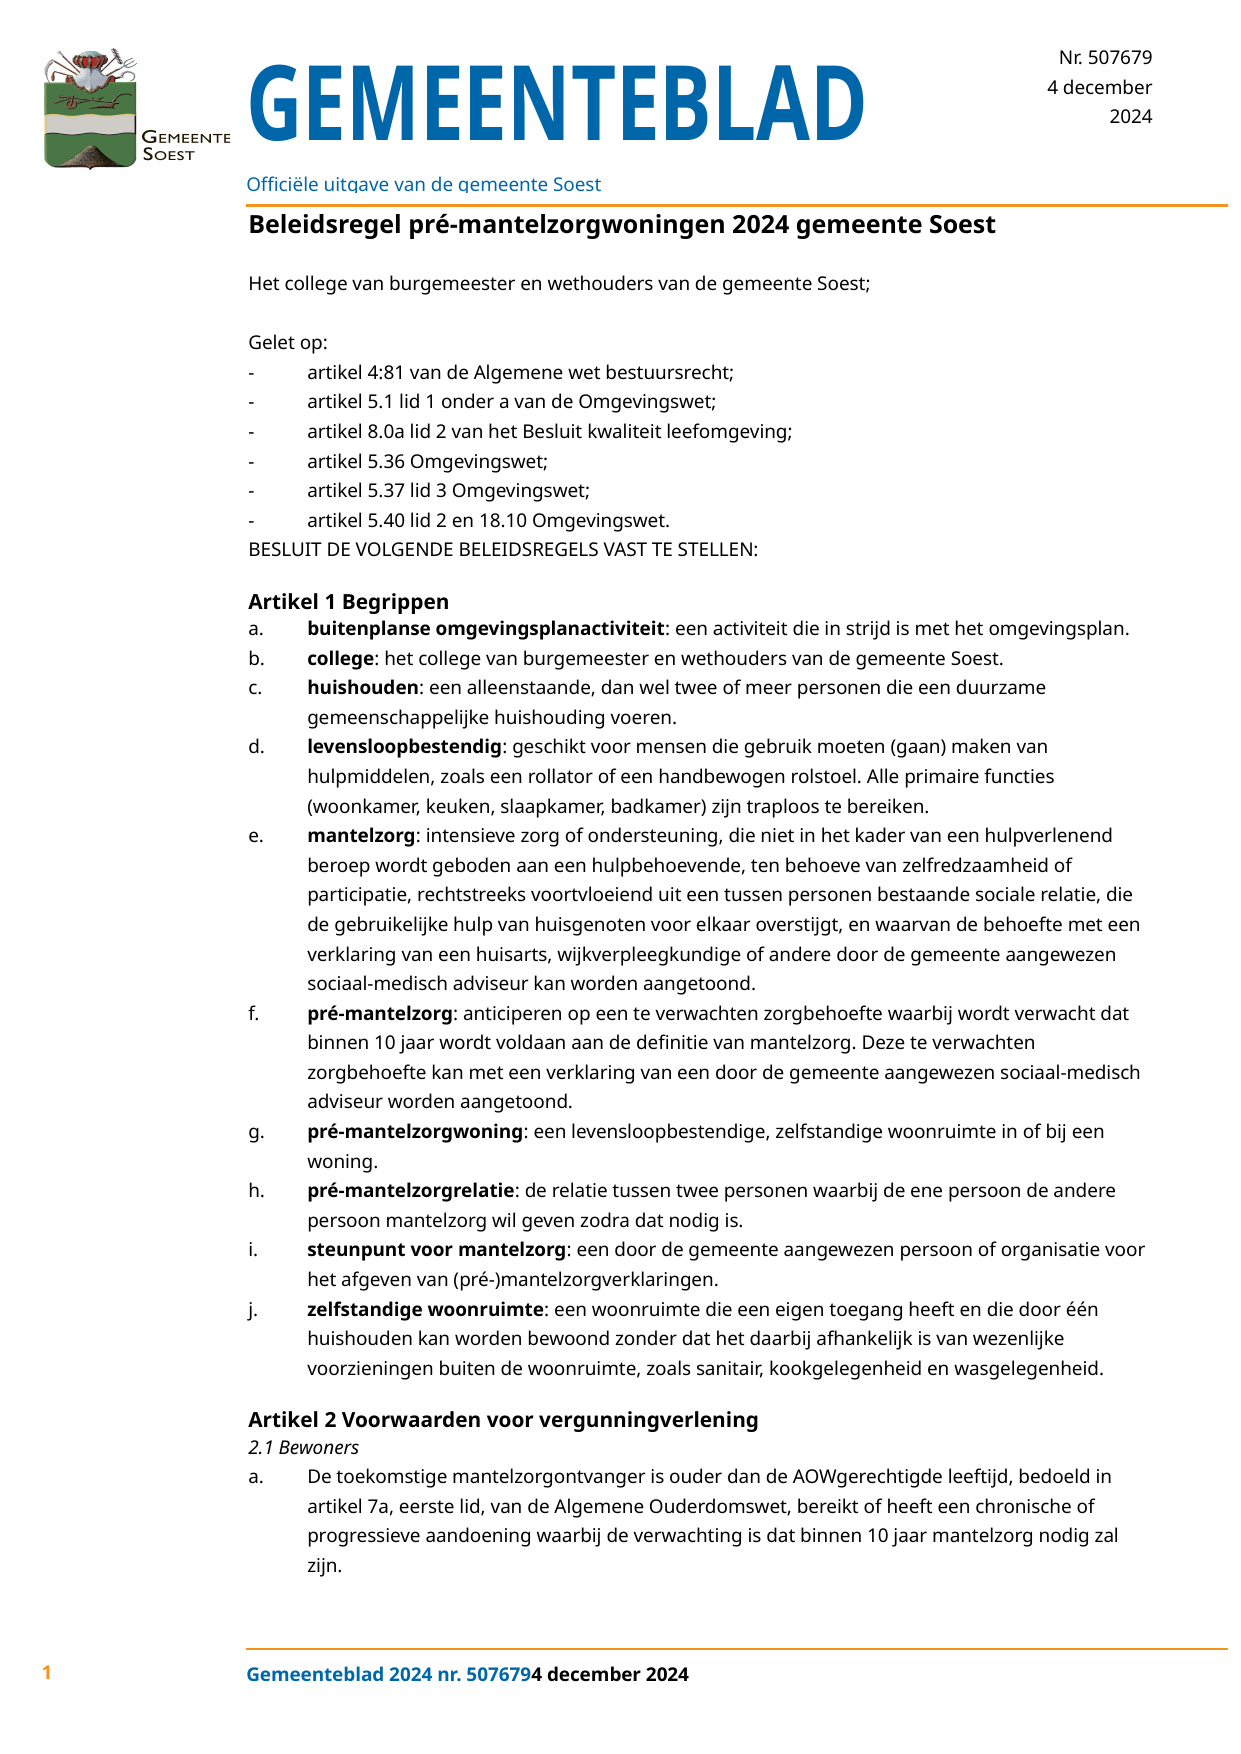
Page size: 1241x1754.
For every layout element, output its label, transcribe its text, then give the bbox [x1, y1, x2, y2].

list pré-mantelzorgwoning: een levensloopbestendige, zelfstandige woonruimte in of bij een woning. [248, 1118, 1152, 1174]
text Het college van burgemeester en wethouders van de gemeente Soest; [248, 270, 1152, 296]
list mantelzorg: intensieve zorg of ondersteuning, die niet in het kader van een hulpverlenend beroep wordt geboden aan een hulpbehoevende, ten behoeve van zelfredzaamheid of participatie, rechtstreeks voortvloeiend uit een tussen personen bestaande sociale relatie, die de gebruikelijke hulp van huisgenoten voor elkaar overstijgt, en waarvan de behoefte met een verklaring van een huisarts, wijkverpleegkundige of andere door de gemeente aangewezen sociaal-medisch adviseur kan worden aangetoond. [248, 822, 1152, 996]
list steunpunt voor mantelzorg: een door de gemeente aangewezen persoon of organisatie voor het afgeven van (pré-)mantelzorgverklaringen. [248, 1237, 1152, 1292]
list artikel 5.1 lid 1 onder a van de Omgevingswet; [248, 389, 1152, 414]
text 2.1 Bewoners [248, 1434, 1152, 1459]
list De toekomstige mantelzorgontvanger is ouder dan de AOWgerechtigde leeftijd, bedoeld in artikel 7a, eerste lid, van de Algemene Ouderdomswet, bereikt of heeft een chronische of progressieve aandoening waarbij de verwachting is dat binnen 10 jaar mantelzorg nodig zal zijn. [248, 1463, 1152, 1578]
list pré-mantelzorgrelatie: de relatie tussen twee personen waarbij de ene persoon de andere persoon mantelzorg wil geven zodra dat nodig is. [248, 1177, 1152, 1233]
text Artikel 1 Begrippen [248, 587, 1152, 615]
list huishouden: een alleenstaande, dan wel twee of meer personen die een duurzame gemeenschappelijke huishouding voeren. [248, 674, 1152, 730]
text Artikel 2 Voorwaarden voor vergunningverlening [248, 1405, 1152, 1434]
list artikel 5.40 lid 2 en 18.10 Omgevingswet. [248, 507, 1152, 533]
list artikel 4:81 van de Algemene wet bestuursrecht; [248, 359, 1152, 385]
list artikel 5.37 lid 3 Omgevingswet; [248, 477, 1152, 503]
list pré-mantelzorg: anticiperen op een te verwachten zorgbehoefte waarbij wordt verwacht dat binnen 10 jaar wordt voldaan aan de definitie van mantelzorg. Deze te verwachten zorgbehoefte kan met een verklaring van een door de gemeente aangewezen sociaal-medisch adviseur worden aangetoond. [248, 1000, 1152, 1114]
list levensloopbestendig: geschikt voor mensen die gebruik moeten (gaan) maken van hulpmiddelen, zoals een rollator of een handbewogen rolstoel. Alle primaire functies (woonkamer, keuken, slaapkamer, badkamer) zijn traploos te bereiken. [248, 734, 1152, 819]
list artikel 5.36 Omgevingswet; [248, 448, 1152, 473]
list zelfstandige woonruimte: een woonruimte die een eigen toegang heeft en die door één huishouden kan worden bewoond zonder dat het daarbij afhankelijk is van wezenlijke voorzieningen buiten de woonruimte, zoals sanitair, kookgelegenheid en wasgelegenheid. [248, 1296, 1152, 1381]
picture [41, 47, 231, 172]
text Gelet op: [248, 329, 1152, 355]
text BESLUIT DE VOLGENDE BELEIDSREGELS VAST TE STELLEN: [248, 537, 1152, 562]
list college: het college van burgemeester en wethouders van de gemeente Soest. [248, 645, 1152, 671]
text Beleidsregel pré-mantelzorgwoningen 2024 gemeente Soest [248, 207, 1152, 241]
list buitenplanse omgevingsplanactiviteit: een activiteit die in strijd is met het omgevingsplan. [248, 615, 1152, 641]
list artikel 8.0a lid 2 van het Besluit kwaliteit leefomgeving; [248, 418, 1152, 444]
